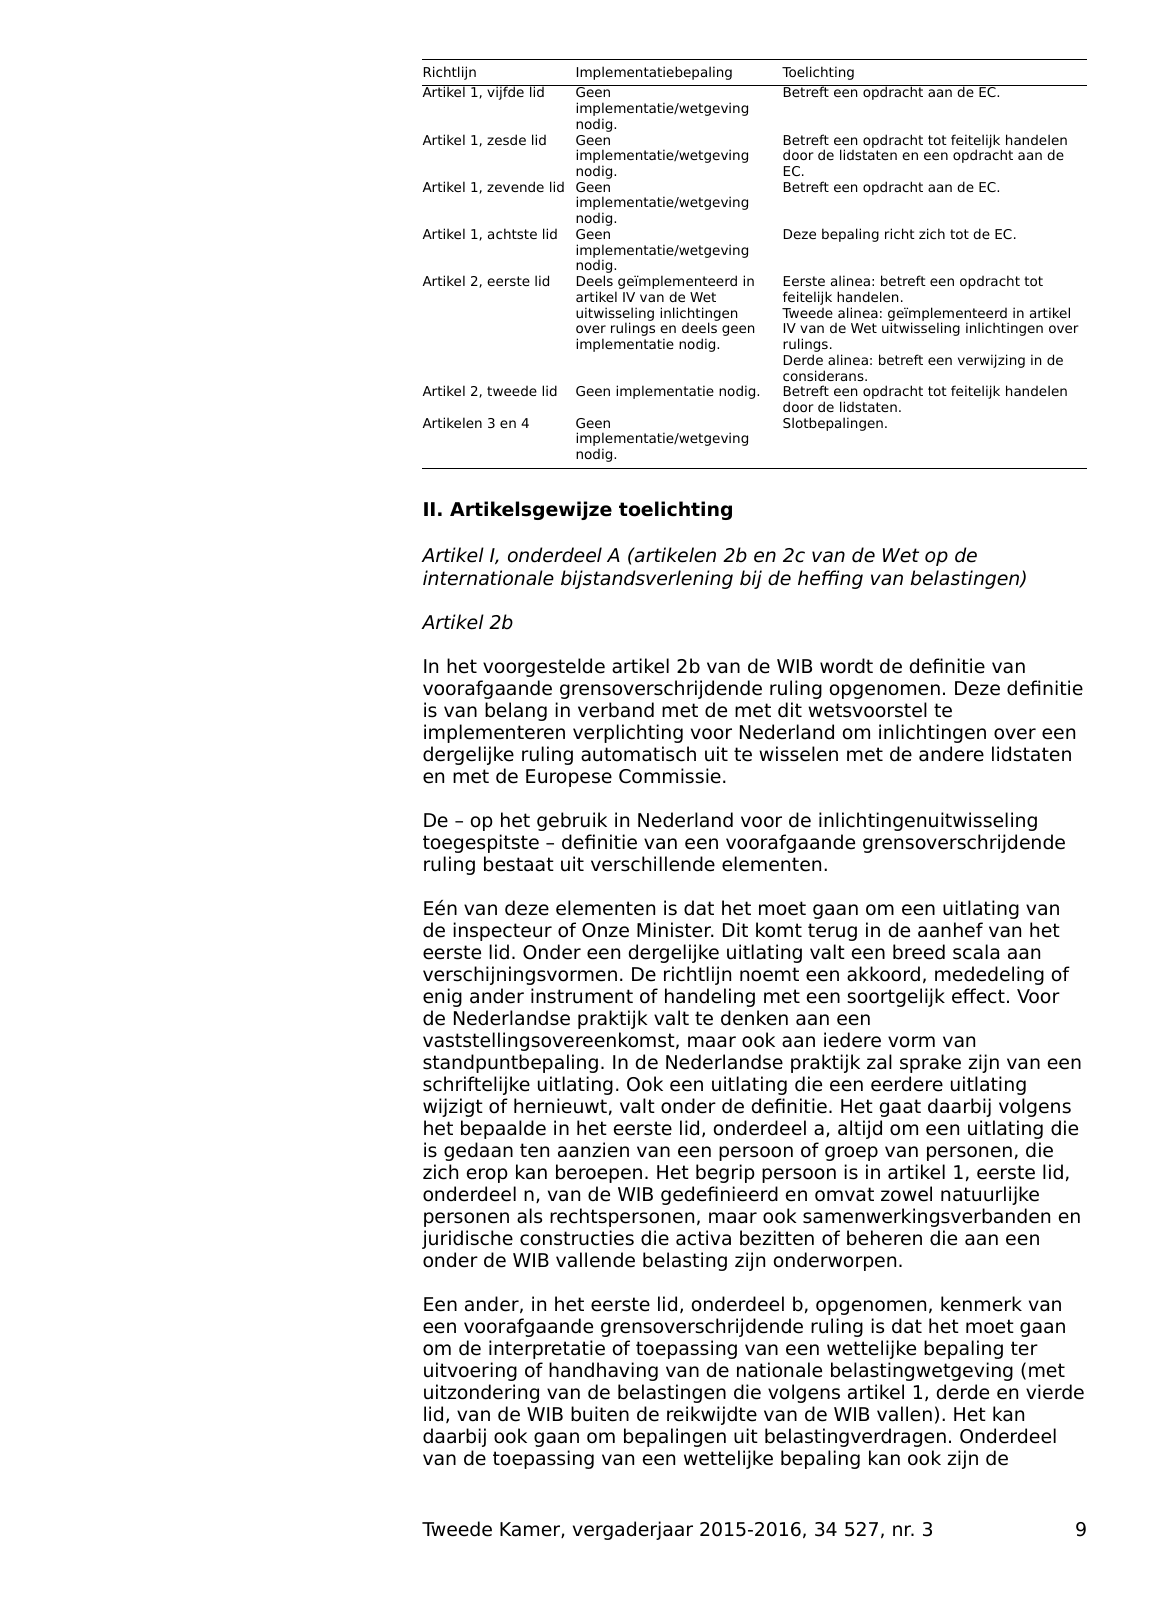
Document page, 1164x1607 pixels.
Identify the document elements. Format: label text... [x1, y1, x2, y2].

table_cell Geen implementatie/wetgeving nodig. [569, 86, 777, 132]
table_cell Artikel 1, vijfde lid [422, 86, 569, 132]
subtitle II. Artikelsgewijze toelichting [422, 498, 1087, 520]
table_cell Artikel 1, zevende lid [422, 180, 569, 227]
table_header Richtlijn [422, 60, 569, 85]
table_cell Eerste alinea: betreft een opdracht tot feitelijk handelen. Tweede alinea: geïmplementeerd in artikel IV van de Wet uitwisseling inlichtingen over rulings. Derde alinea: betreft een verwijzing in de considerans. [777, 274, 1087, 384]
table_cell Artikel 2, eerste lid [422, 274, 569, 384]
table_cell Artikel 2, tweede lid [422, 384, 569, 416]
table_cell Betreft een opdracht tot feitelijk handelen door de lidstaten en een opdracht aan de EC. [777, 133, 1087, 179]
table_cell Geen implementatie/wetgeving nodig. [569, 133, 777, 179]
table_cell Artikel 1, zesde lid [422, 133, 569, 179]
table_cell Artikel 1, achtste lid [422, 227, 569, 274]
table_cell Geen implementatie/wetgeving nodig. [569, 227, 777, 274]
text Eén van deze elementen is dat het moet gaan om een uitlating van de inspecteur of Onze Minister. Dit komt terug in de aanhef van het eerste lid. Onder een dergelijke uitlating valt een breed scala aan verschijningsvormen. De richtlijn noemt een akkoord, mededeling of enig ander instrument of handeling met een soortgelijk effect. Voor de Nederlandse praktijk valt te denken aan een vaststellingsovereenkomst, maar ook aan iedere vorm van standpuntbepaling. In de Nederlandse praktijk zal sprake zijn van een schriftelijke uitlating. Ook een uitlating die een eerdere uitlating wijzigt of hernieuwt, valt onder de definitie. Het gaat daarbij volgens het bepaalde in het eerste lid, onderdeel a, altijd om een uitlating die is gedaan ten aanzien van een persoon of groep van personen, die zich erop kan beroepen. Het begrip persoon is in artikel 1, eerste lid, onderdeel n, van de WIB gedefinieerd en omvat zowel natuurlijke personen als rechtspersonen, maar ook samenwerkingsverbanden en juridische constructies die activa bezitten of beheren die aan een onder de WIB vallende belasting zijn onderworpen. [422, 898, 1087, 1272]
table_cell Geen implementatie/wetgeving nodig. [569, 416, 777, 467]
table_cell Betreft een opdracht aan de EC. [777, 86, 1087, 132]
subtitle Artikel 2b [422, 612, 1087, 633]
text De – op het gebruik in Nederland voor de inlichtingenuitwisseling toegespitste – definitie van een voorafgaande grensoverschrijdende ruling bestaat uit verschillende elementen. [422, 810, 1087, 876]
table_cell Slotbepalingen. [777, 416, 1087, 467]
text In het voorgestelde artikel 2b van de WIB wordt de definitie van voorafgaande grensoverschrijdende ruling opgenomen. Deze definitie is van belang in verband met de met dit wetsvoorstel te implementeren verplichting voor Nederland om inlichtingen over een dergelijke ruling automatisch uit te wisselen met de andere lidstaten en met de Europese Commissie. [422, 656, 1087, 788]
table_header Implementatiebepaling [569, 60, 777, 85]
table_cell Deze bepaling richt zich tot de EC. [777, 227, 1087, 274]
table_cell Geen implementatie/wetgeving nodig. [569, 180, 777, 227]
table_cell Deels geïmplementeerd in artikel IV van de Wet uitwisseling inlichtingen over rulings en deels geen implementatie nodig. [569, 274, 777, 384]
table_cell Betreft een opdracht tot feitelijk handelen door de lidstaten. [777, 384, 1087, 416]
table_cell Geen implementatie nodig. [569, 384, 777, 416]
text Een ander, in het eerste lid, onderdeel b, opgenomen, kenmerk van een voorafgaande grensoverschrijdende ruling is dat het moet gaan om de interpretatie of toepassing van een wettelijke bepaling ter uitvoering of handhaving van de nationale belastingwetgeving (met uitzondering van de belastingen die volgens artikel 1, derde en vierde lid, van de WIB buiten de reikwijdte van de WIB vallen). Het kan daarbij ook gaan om bepalingen uit belastingverdragen. Onderdeel van de toepassing van een wettelijke bepaling kan ook zijn de [422, 1294, 1087, 1469]
table_header Toelichting [777, 60, 1087, 85]
subtitle Artikel I, onderdeel A (artikelen 2b en 2c van de Wet op de internationale bijstandsverlening bij de heffing van belastingen) [422, 545, 1087, 589]
table_cell Betreft een opdracht aan de EC. [777, 180, 1087, 227]
table_cell Artikelen 3 en 4 [422, 416, 569, 467]
